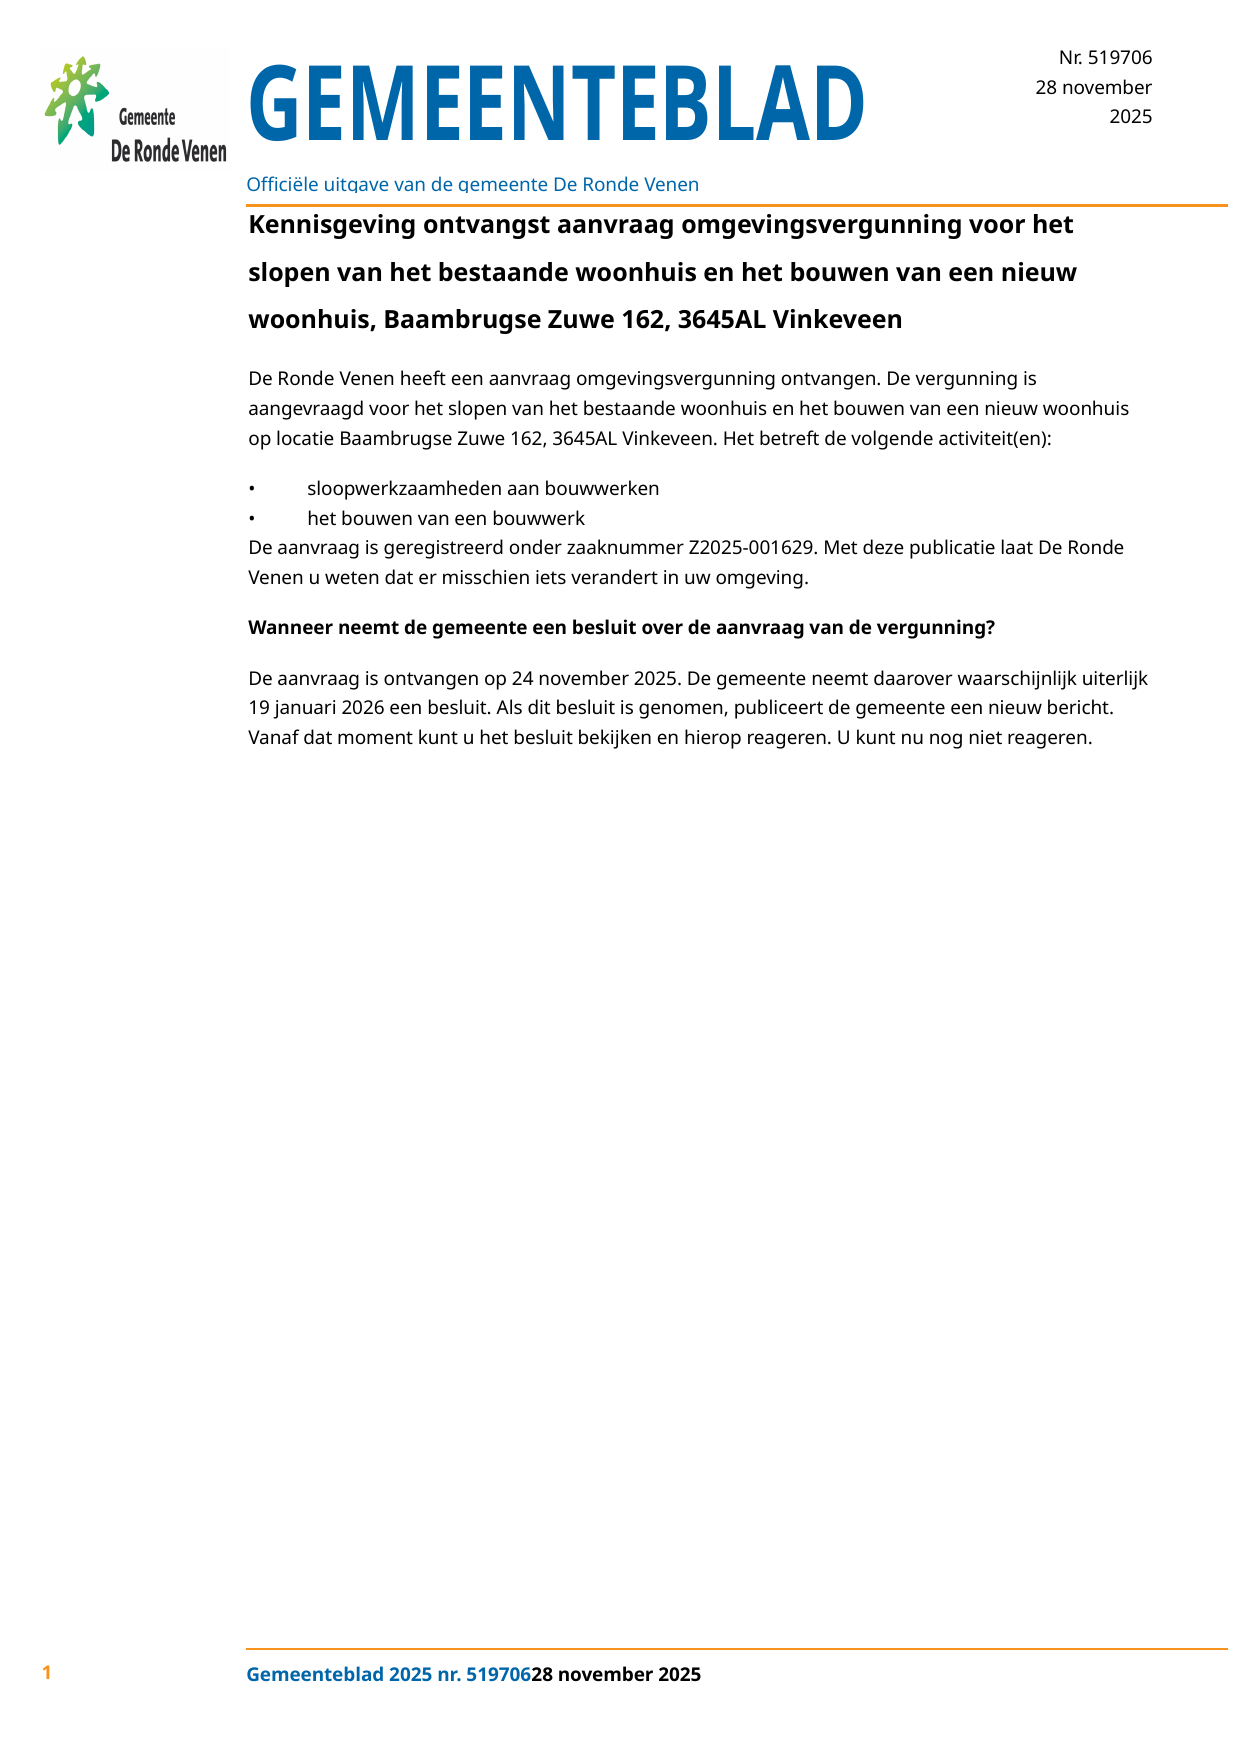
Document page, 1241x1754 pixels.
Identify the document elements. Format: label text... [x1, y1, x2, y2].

picture [41, 47, 231, 172]
text De Ronde Venen heeft een aanvraag omgevingsvergunning ontvangen. De vergunning is aangevraagd voor het slopen van het bestaande woonhuis en het bouwen van een nieuw woonhuis op locatie Baambrugse Zuwe 162, 3645AL Vinkeveen. Het betreft de volgende activiteit(en): [248, 366, 1152, 450]
text Wanneer neemt de gemeente een besluit over de aanvraag van de vergunning? [248, 614, 1152, 640]
text De aanvraag is geregistreerd onder zaaknummer Z2025-001629. Met deze publicatie laat De Ronde Venen u weten dat er misschien iets verandert in uw omgeving. [248, 534, 1152, 589]
list het bouwen van een bouwwerk [248, 505, 1152, 530]
text Kennisgeving ontvangst aanvraag omgevingsvergunning voor het slopen van het bestaande woonhuis en het bouwen van een nieuw woonhuis, Baambrugse Zuwe 162, 3645AL Vinkeveen [248, 207, 1152, 336]
list sloopwerkzaamheden aan bouwwerken [248, 475, 1152, 501]
text De aanvraag is ontvangen op 24 november 2025. De gemeente neemt daarover waarschijnlijk uiterlijk 19 januari 2026 een besluit. Als dit besluit is genomen, publiceert de gemeente een nieuw bericht. Vanaf dat moment kunt u het besluit bekijken en hierop reageren. U kunt nu nog niet reageren. [248, 665, 1152, 749]
